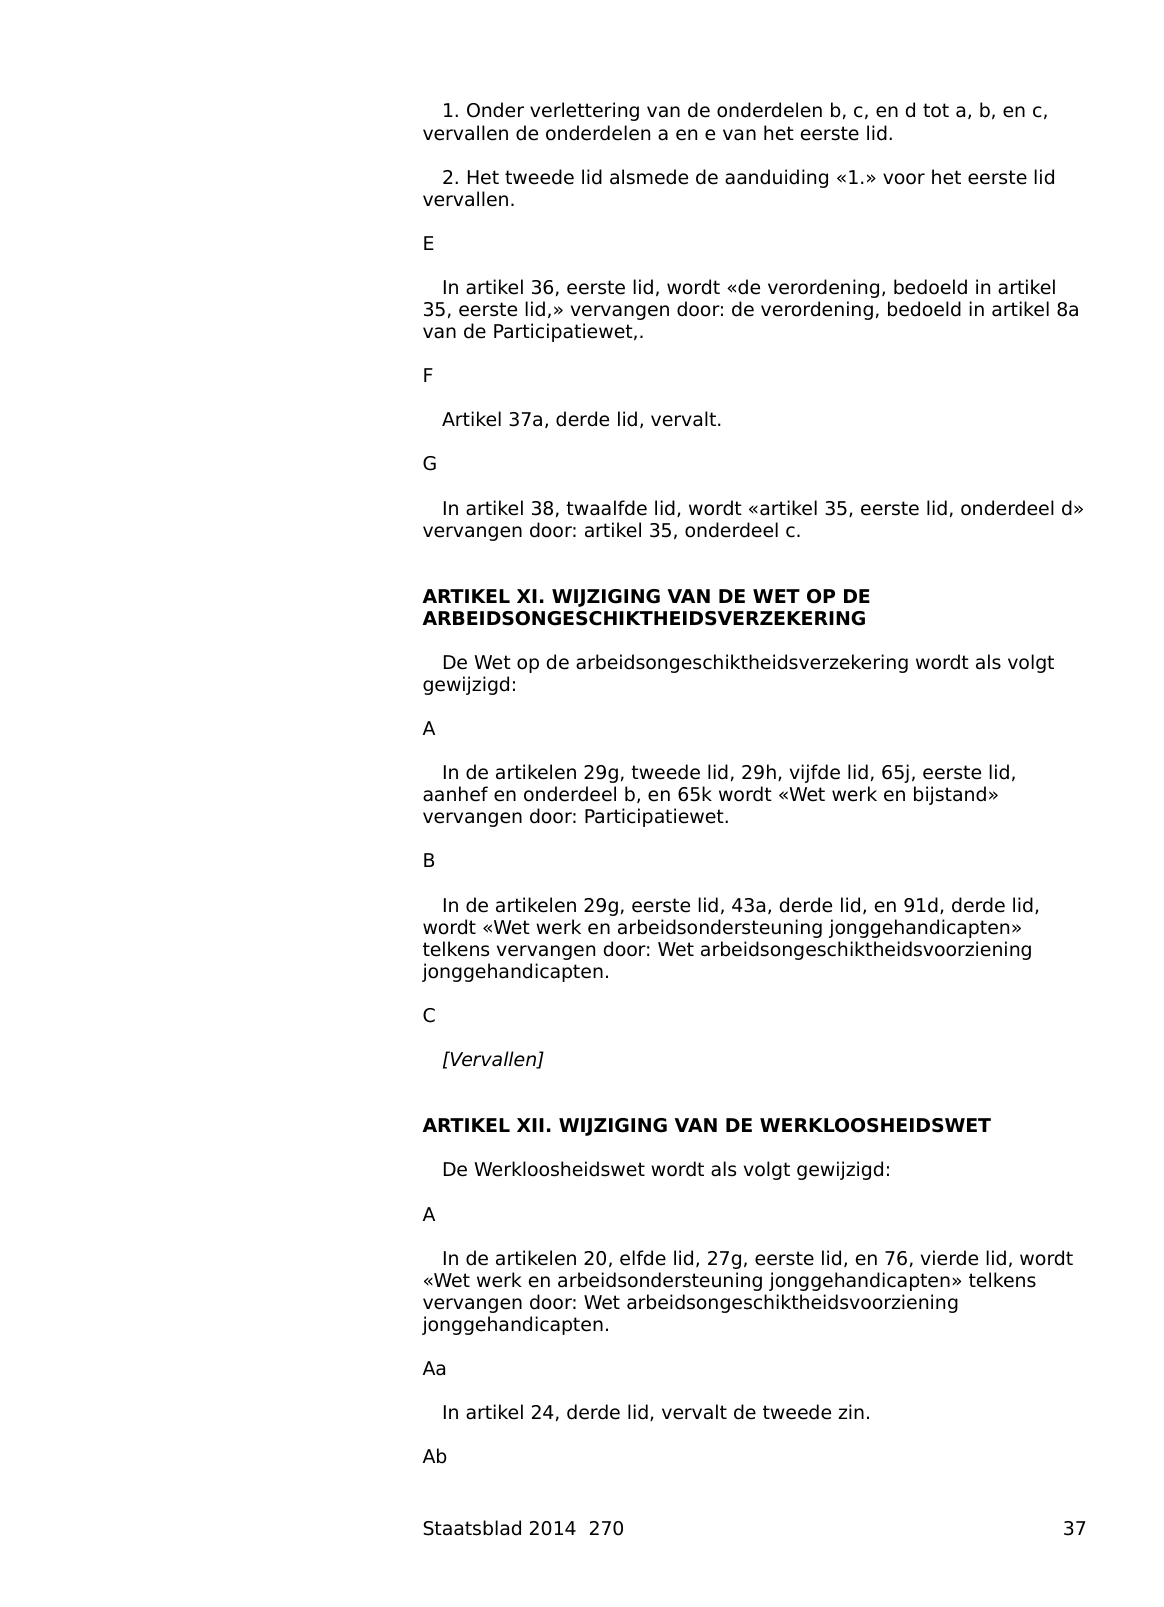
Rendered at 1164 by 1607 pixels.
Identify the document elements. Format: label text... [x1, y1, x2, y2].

text 2. Het tweede lid alsmede de aanduiding «1.» voor het eerste lid vervallen. [422, 167, 1087, 211]
text E [422, 233, 1087, 255]
text In de artikelen 29g, tweede lid, 29h, vijfde lid, 65j, eerste lid, aanhef en onderdeel b, en 65k wordt «Wet werk en bijstand» vervangen door: Participatiewet. [422, 762, 1087, 828]
subtitle ARTIKEL XI. WIJZIGING VAN DE WET OP DE ARBEIDSONGESCHIKTHEIDSVERZEKERING [422, 586, 1087, 630]
text Artikel 37a, derde lid, vervalt. [422, 409, 1087, 431]
subtitle ARTIKEL XII. WIJZIGING VAN DE WERKLOOSHEIDSWET [422, 1115, 1087, 1137]
text Aa [422, 1358, 1087, 1380]
text G [422, 453, 1087, 475]
text A [422, 1203, 1087, 1226]
text 1. Onder verlettering van de onderdelen b, c, en d tot a, b, en c, vervallen de onderdelen a en e van het eerste lid. [422, 100, 1087, 144]
text C [422, 1005, 1087, 1027]
text In artikel 24, derde lid, vervalt de tweede zin. [422, 1402, 1087, 1424]
text Ab [422, 1446, 1087, 1468]
text In de artikelen 29g, eerste lid, 43a, derde lid, en 91d, derde lid, wordt «Wet werk en arbeidsondersteuning jonggehandicapten» telkens vervangen door: Wet arbeidsongeschiktheidsvoorziening jonggehandicapten. [422, 894, 1087, 982]
text In artikel 38, twaalfde lid, wordt «artikel 35, eerste lid, onderdeel d» vervangen door: artikel 35, onderdeel c. [422, 497, 1087, 541]
text B [422, 850, 1087, 872]
text De Werkloosheidswet wordt als volgt gewijzigd: [422, 1159, 1087, 1181]
text In de artikelen 20, elfde lid, 27g, eerste lid, en 76, vierde lid, wordt «Wet werk en arbeidsondersteuning jonggehandicapten» telkens vervangen door: Wet arbeidsongeschiktheidsvoorziening jonggehandicapten. [422, 1248, 1087, 1336]
text F [422, 365, 1087, 387]
text [Vervallen] [422, 1049, 1087, 1071]
text De Wet op de arbeidsongeschiktheidsverzekering wordt als volgt gewijzigd: [422, 652, 1087, 696]
text In artikel 36, eerste lid, wordt «de verordening, bedoeld in artikel 35, eerste lid,» vervangen door: de verordening, bedoeld in artikel 8a van de Participatiewet,. [422, 277, 1087, 343]
text A [422, 718, 1087, 740]
